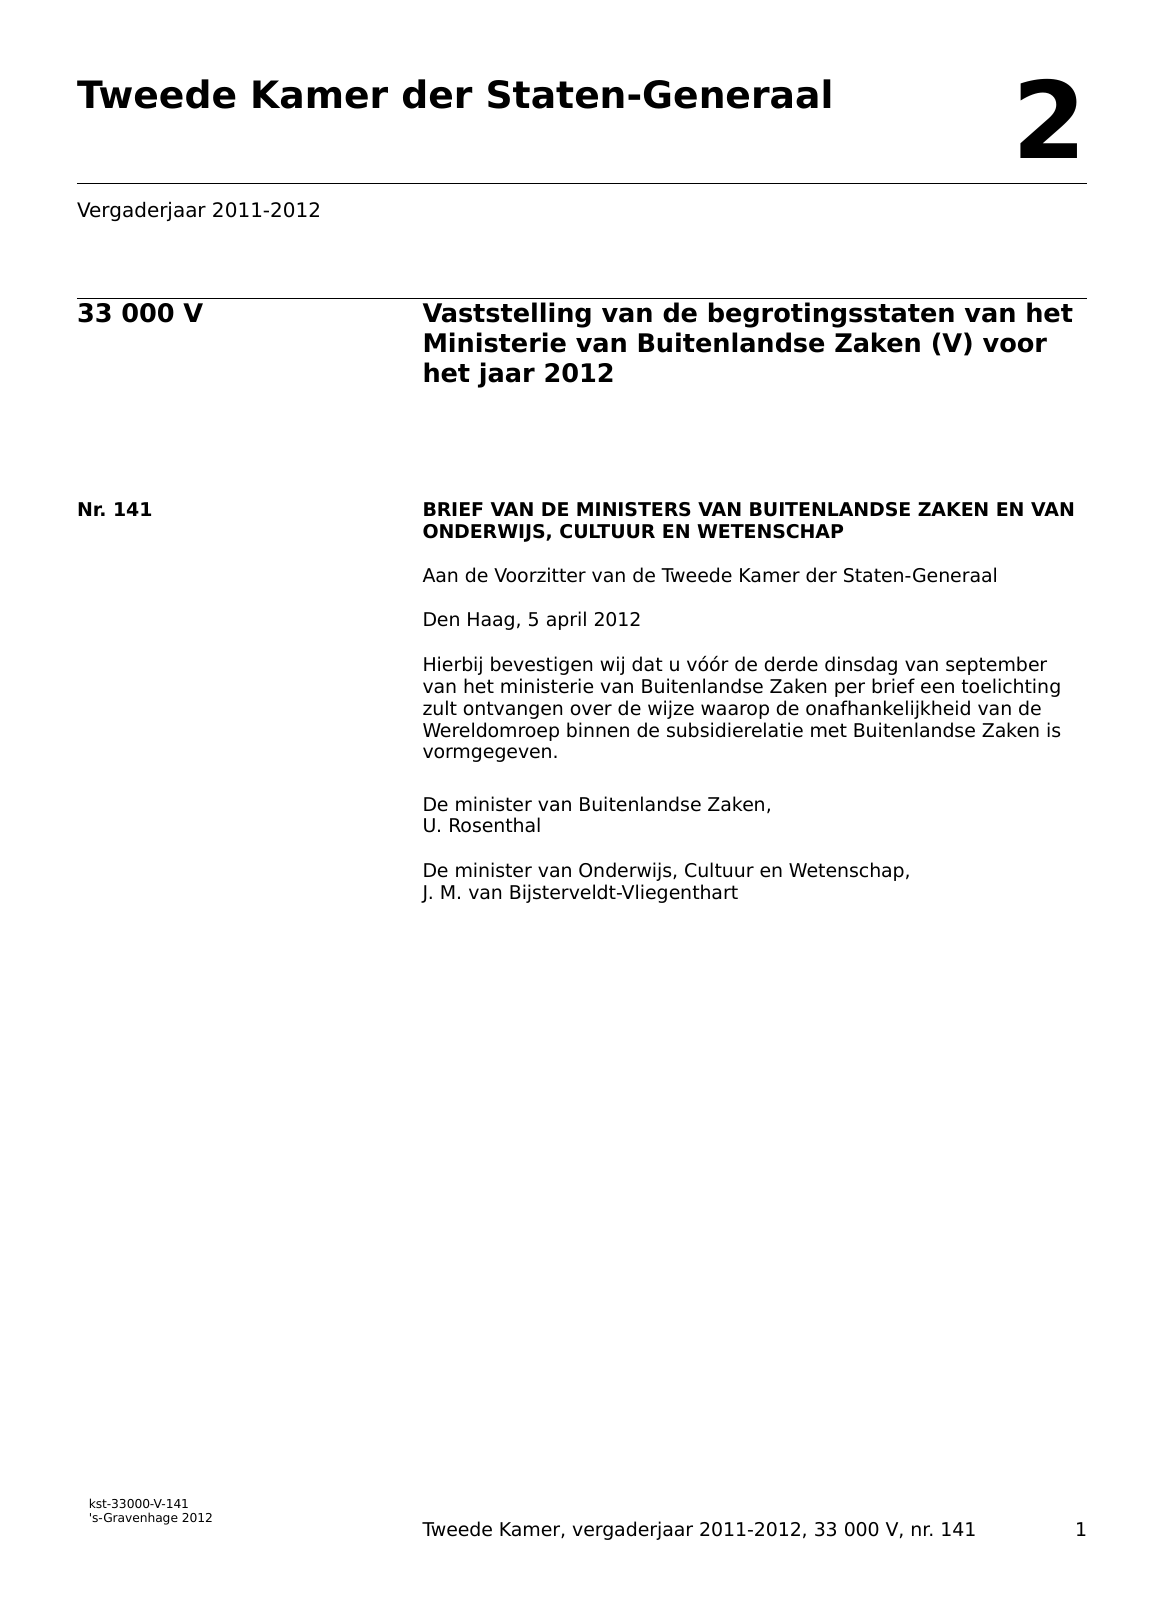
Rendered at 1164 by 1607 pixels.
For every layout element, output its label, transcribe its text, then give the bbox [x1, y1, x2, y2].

text De minister van Buitenlandse Zaken, U. Rosenthal [422, 793, 1087, 837]
text Hierbij bevestigen wij dat u vóór de derde dinsdag van september van het ministerie van Buitenlandse Zaken per brief een toelichting zult ontvangen over de wijze waarop de onafhankelijkheid van de Wereldomroep binnen de subsidierelatie met Buitenlandse Zaken is vormgegeven. [422, 653, 1087, 763]
table_cell Vergaderjaar 2011-2012 [77, 184, 1087, 298]
table_header Tweede Kamer der Staten-Generaal [77, 59, 886, 183]
table_header 2 [886, 59, 1087, 183]
text 's-Gravenhage 2012 [88, 1511, 323, 1525]
subtitle 33 000 V Vaststelling van de begrotingsstaten van het Ministerie van Buitenlandse Zaken (V) voor het jaar 2012 [77, 299, 1087, 388]
text kst-33000-V-141 [88, 1497, 323, 1511]
subtitle Nr. 141 BRIEF VAN DE MINISTERS VAN BUITENLANDSE ZAKEN EN VAN ONDERWIJS, CULTUUR EN WETENSCHAP [77, 499, 1087, 543]
text Den Haag, 5 april 2012 [422, 609, 1087, 631]
text Aan de Voorzitter van de Tweede Kamer der Staten-Generaal [422, 565, 1087, 587]
text De minister van Onderwijs, Cultuur en Wetenschap, J. M. van Bijsterveldt-Vliegenthart [422, 859, 1087, 903]
